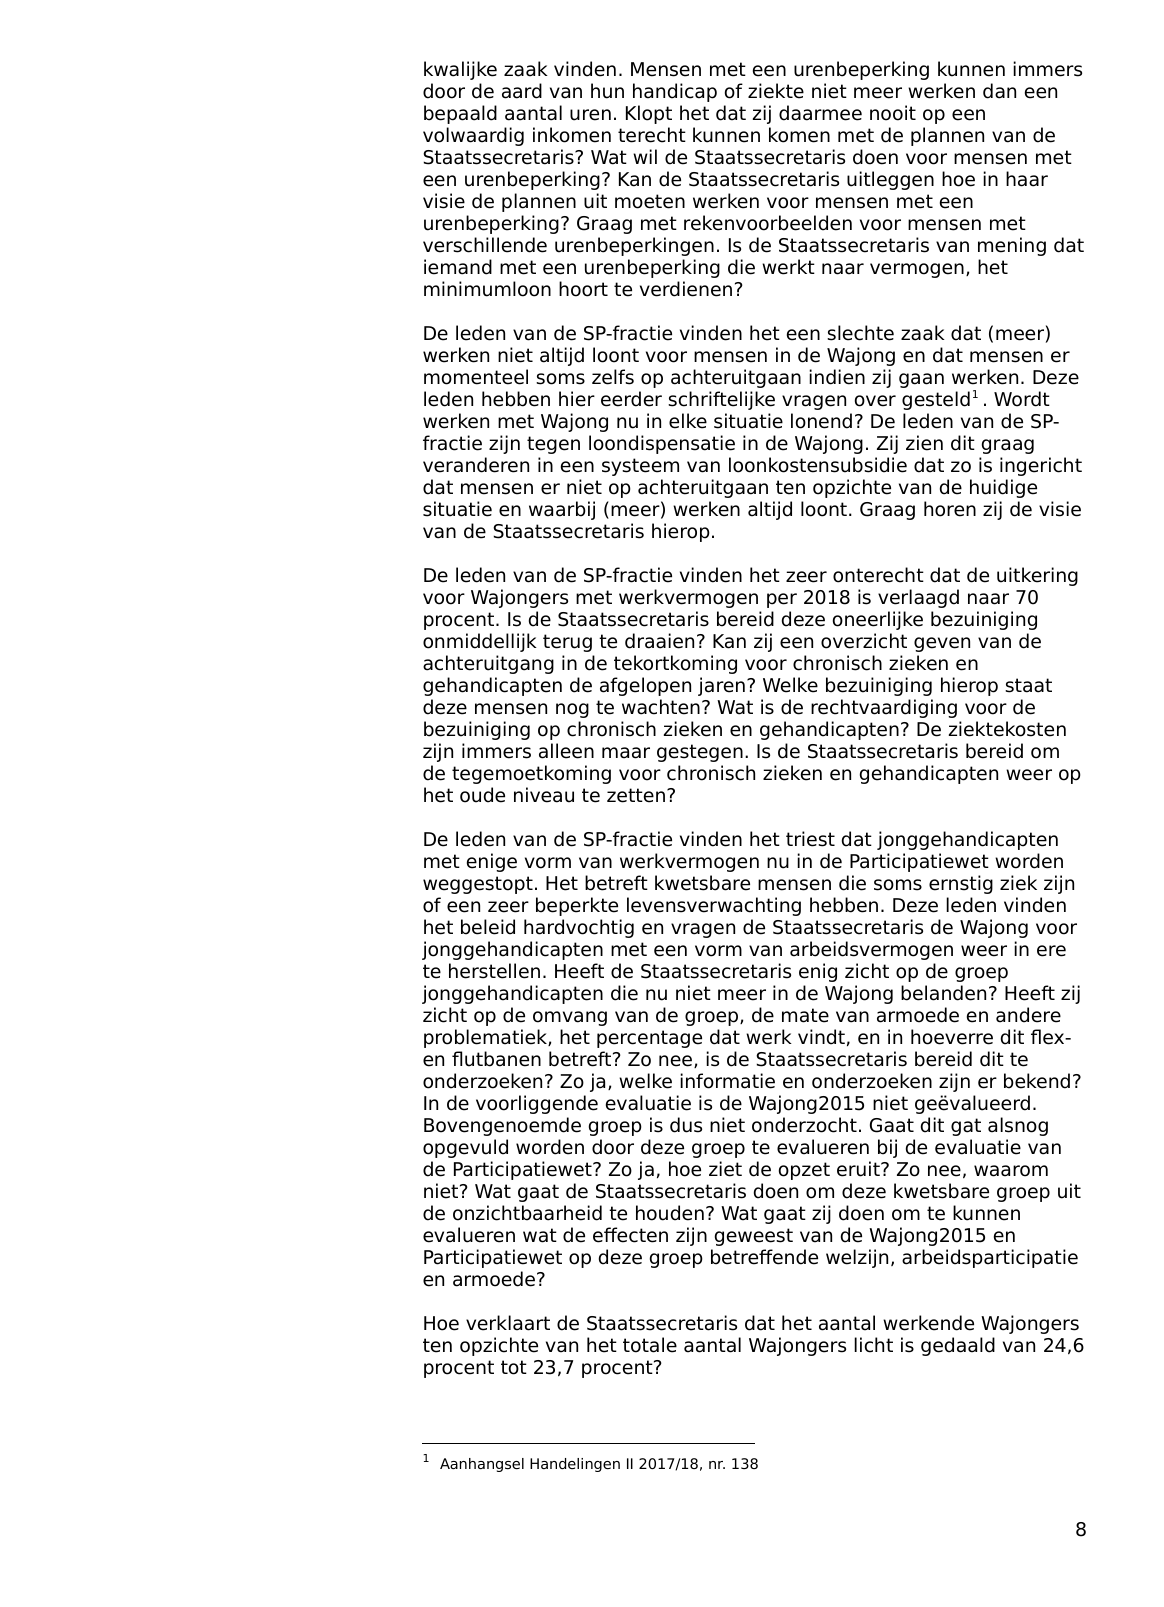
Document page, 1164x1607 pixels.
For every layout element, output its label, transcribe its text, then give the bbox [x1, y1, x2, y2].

text kwalijke zaak vinden. Mensen met een urenbeperking kunnen immers door de aard van hun handicap of ziekte niet meer werken dan een bepaald aantal uren. Klopt het dat zij daarmee nooit op een volwaardig inkomen terecht kunnen komen met de plannen van de Staatssecretaris? Wat wil de Staatssecretaris doen voor mensen met een urenbeperking? Kan de Staatssecretaris uitleggen hoe in haar visie de plannen uit moeten werken voor mensen met een urenbeperking? Graag met rekenvoorbeelden voor mensen met verschillende urenbeperkingen. Is de Staatssecretaris van mening dat iemand met een urenbeperking die werkt naar vermogen, het minimumloon hoort te verdienen? [422, 59, 1087, 301]
text De leden van de SP-fractie vinden het een slechte zaak dat (meer) werken niet altijd loont voor mensen in de Wajong en dat mensen er momenteel soms zelfs op achteruitgaan indien zij gaan werken. Deze leden hebben hier eerder schriftelijke vragen over gesteld. Wordt werken met Wajong nu in elke situatie lonend? De leden van de SP-fractie zijn tegen loondispensatie in de Wajong. Zij zien dit graag veranderen in een systeem van loonkostensubsidie dat zo is ingericht dat mensen er niet op achteruitgaan ten opzichte van de huidige situatie en waarbij (meer) werken altijd loont. Graag horen zij de visie van de Staatssecretaris hierop. [422, 323, 1087, 543]
text Aanhangsel Handelingen II 2017/18, nr. 138 [422, 1452, 1087, 1474]
text De leden van de SP-fractie vinden het triest dat jonggehandicapten met enige vorm van werkvermogen nu in de Participatiewet worden weggestopt. Het betreft kwetsbare mensen die soms ernstig ziek zijn of een zeer beperkte levensverwachting hebben. Deze leden vinden het beleid hardvochtig en vragen de Staatssecretaris de Wajong voor jonggehandicapten met een vorm van arbeidsvermogen weer in ere te herstellen. Heeft de Staatssecretaris enig zicht op de groep jonggehandicapten die nu niet meer in de Wajong belanden? Heeft zij zicht op de omvang van de groep, de mate van armoede en andere problematiek, het percentage dat werk vindt, en in hoeverre dit flex- en flutbanen betreft? Zo nee, is de Staatssecretaris bereid dit te onderzoeken? Zo ja, welke informatie en onderzoeken zijn er bekend? In de voorliggende evaluatie is de Wajong2015 niet geëvalueerd. Bovengenoemde groep is dus niet onderzocht. Gaat dit gat alsnog opgevuld worden door deze groep te evalueren bij de evaluatie van de Participatiewet? Zo ja, hoe ziet de opzet eruit? Zo nee, waarom niet? Wat gaat de Staatssecretaris doen om deze kwetsbare groep uit de onzichtbaarheid te houden? Wat gaat zij doen om te kunnen evalueren wat de effecten zijn geweest van de Wajong2015 en Participatiewet op deze groep betreffende welzijn, arbeidsparticipatie en armoede? [422, 829, 1087, 1291]
text De leden van de SP-fractie vinden het zeer onterecht dat de uitkering voor Wajongers met werkvermogen per 2018 is verlaagd naar 70 procent. Is de Staatssecretaris bereid deze oneerlijke bezuiniging onmiddellijk terug te draaien? Kan zij een overzicht geven van de achteruitgang in de tekortkoming voor chronisch zieken en gehandicapten de afgelopen jaren? Welke bezuiniging hierop staat deze mensen nog te wachten? Wat is de rechtvaardiging voor de bezuiniging op chronisch zieken en gehandicapten? De ziektekosten zijn immers alleen maar gestegen. Is de Staatssecretaris bereid om de tegemoetkoming voor chronisch zieken en gehandicapten weer op het oude niveau te zetten? [422, 565, 1087, 807]
text Hoe verklaart de Staatssecretaris dat het aantal werkende Wajongers ten opzichte van het totale aantal Wajongers licht is gedaald van 24,6 procent tot 23,7 procent? [422, 1313, 1087, 1379]
